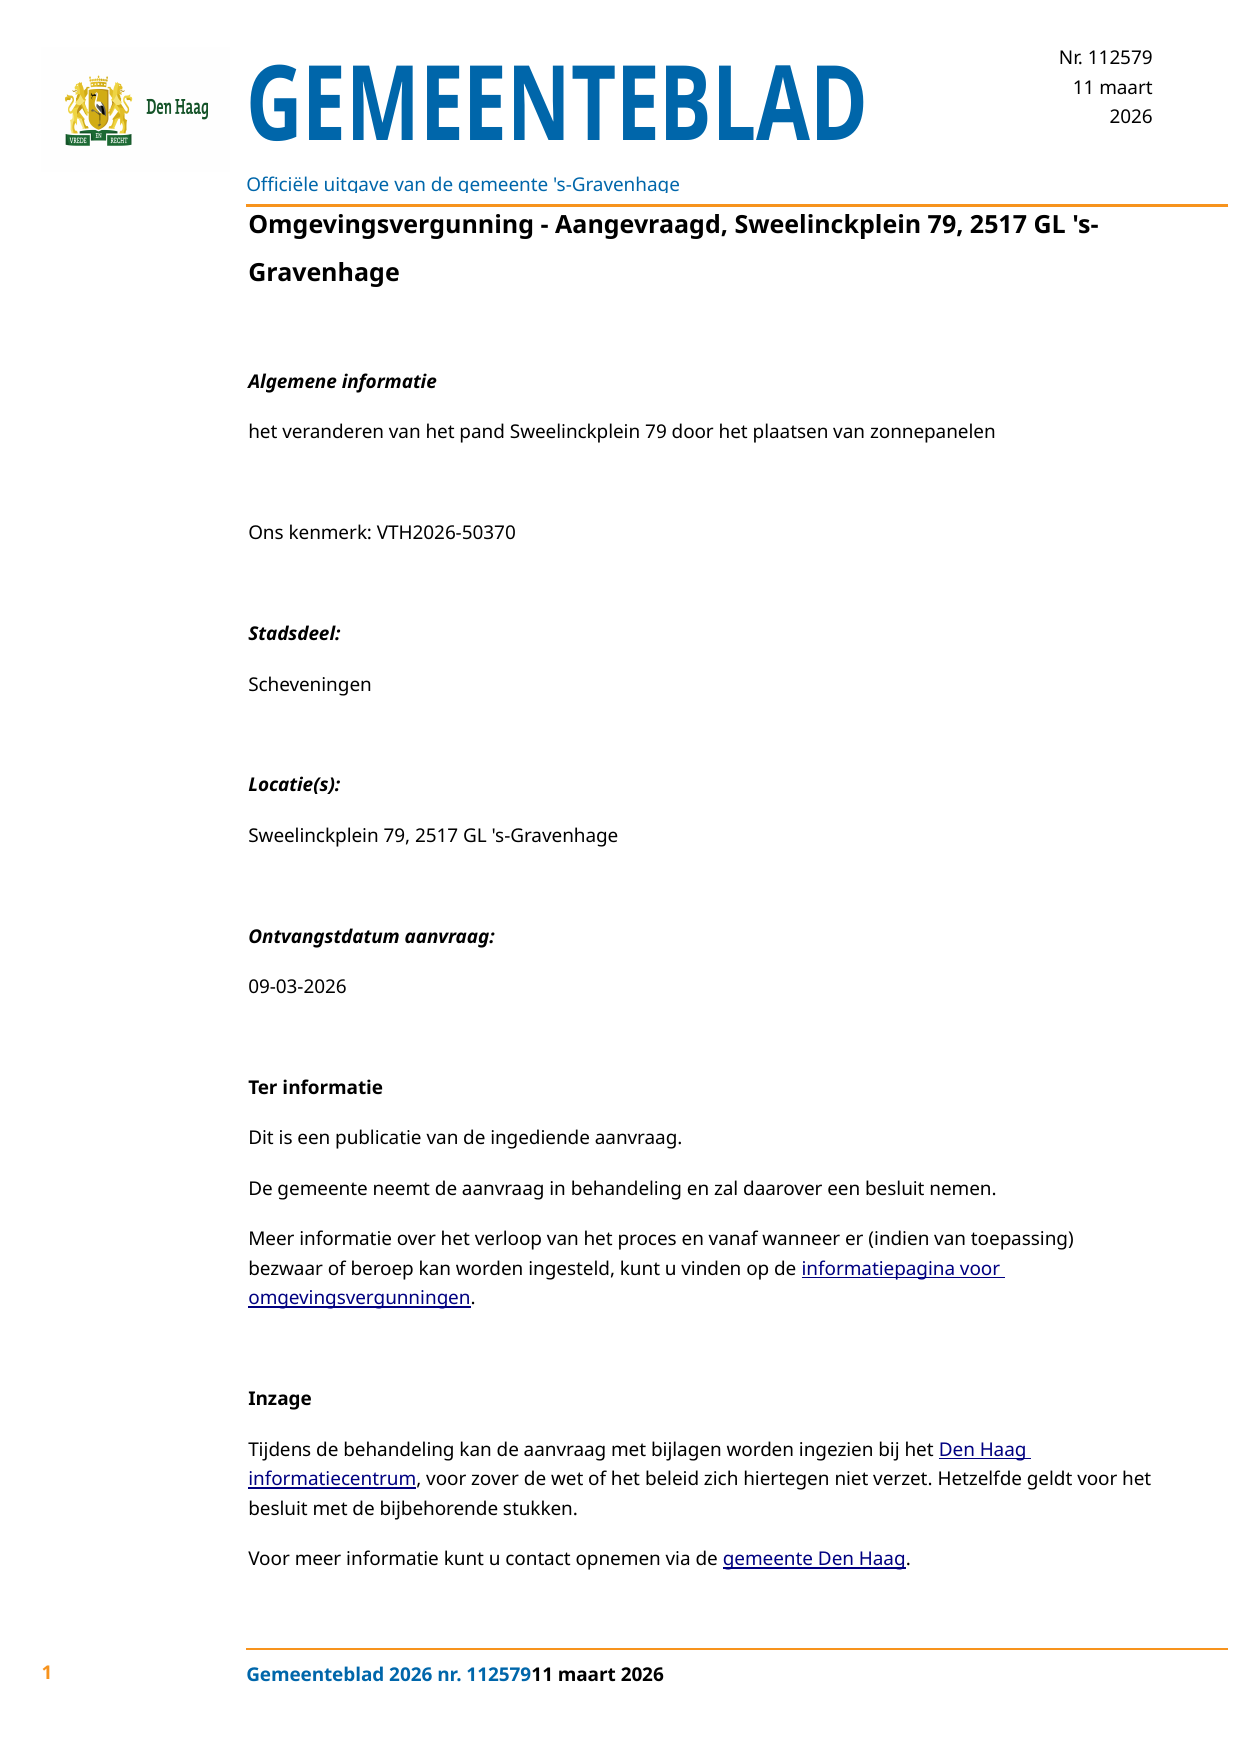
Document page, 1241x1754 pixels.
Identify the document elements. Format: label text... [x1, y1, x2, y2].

text Stadsdeel: [248, 620, 1152, 646]
text Inzage [248, 1385, 1152, 1411]
text Scheveningen [248, 671, 1152, 697]
text Algemene informatie [248, 368, 1152, 394]
text het veranderen van het pand Sweelinckplein 79 door het plaatsen van zonnepanelen [248, 419, 1152, 444]
text Voor meer informatie kunt u contact opnemen via de gemeente Den Haag. [248, 1545, 1152, 1571]
text Ons kenmerk: VTH2026-50370 [248, 519, 1152, 545]
text Sweelinckplein 79, 2517 GL 's-Gravenhage [248, 822, 1152, 848]
text Ontvangstdatum aanvraag: [248, 923, 1152, 949]
text Locatie(s): [248, 772, 1152, 797]
text 09-03-2026 [248, 973, 1152, 999]
text Dit is een publicatie van de ingediende aanvraag. [248, 1124, 1152, 1150]
picture [41, 47, 231, 172]
text Tijdens de behandeling kan de aanvraag met bijlagen worden ingezien bij het Den Haag informatiecentrum, voor zover de wet of het beleid zich hiertegen niet verzet. Hetzelfde geldt voor het besluit met de bijbehorende stukken. [248, 1436, 1152, 1521]
text Meer informatie over het verloop van het proces en vanaf wanneer er (indien van toepassing) bezwaar of beroep kan worden ingesteld, kunt u vinden op de informatiepagina voor omgevingsvergunningen. [248, 1225, 1152, 1310]
text De gemeente neemt de aanvraag in behandeling en zal daarover een besluit nemen. [248, 1175, 1152, 1201]
text Omgevingsvergunning - Aangevraagd, Sweelinckplein 79, 2517 GL 's-Gravenhage [248, 207, 1152, 288]
text Ter informatie [248, 1074, 1152, 1100]
